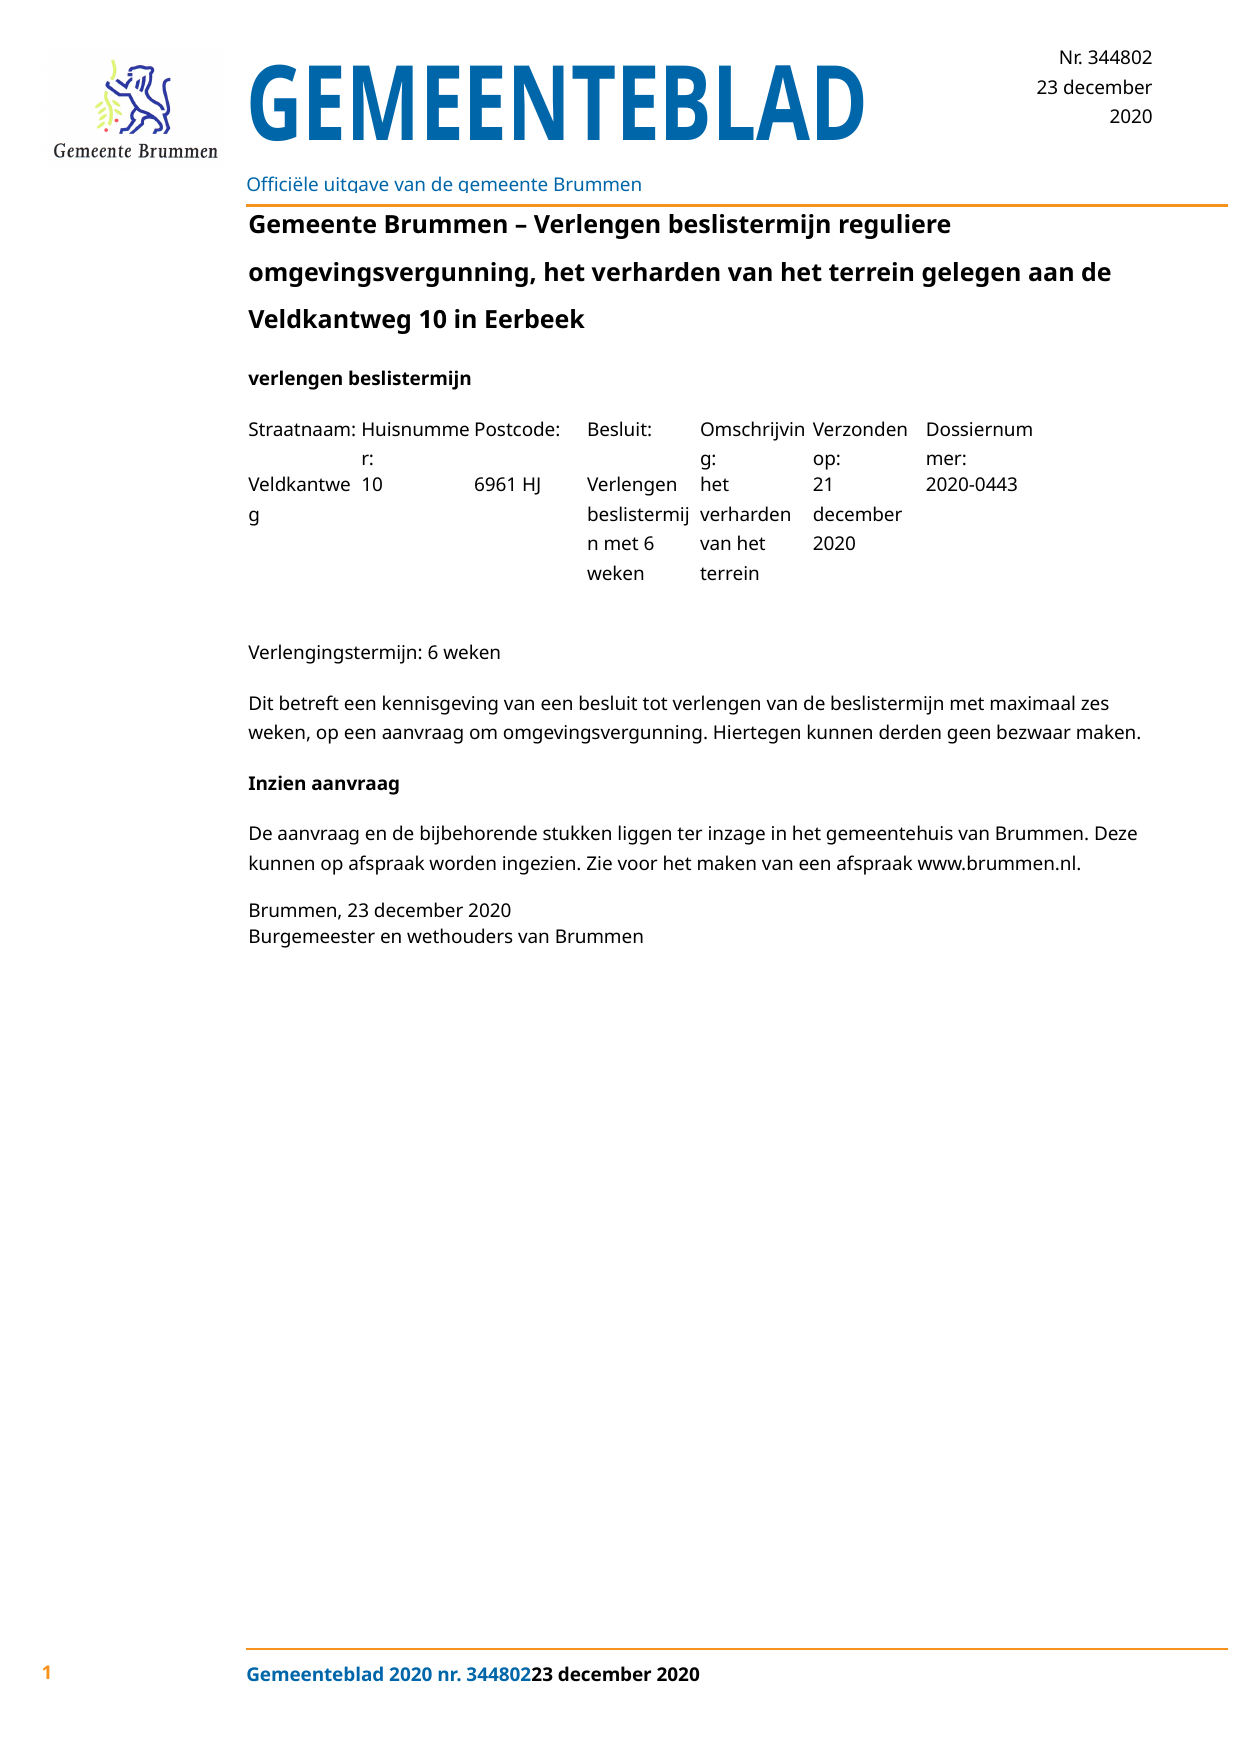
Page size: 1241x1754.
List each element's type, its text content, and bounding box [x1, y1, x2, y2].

picture [41, 47, 231, 172]
table_header Omschrijving: [700, 416, 813, 471]
text Dit betreft een kennisgeving van een besluit tot verlengen van de beslistermijn met maximaal zes weken, op een aanvraag om omgevingsvergunning. Hiertegen kunnen derden geen bezwaar maken. [248, 690, 1152, 745]
text Gemeente Brummen – Verlengen beslistermijn reguliere omgevingsvergunning, het verharden van het terrein gelegen aan de Veldkantweg 10 in Eerbeek [248, 207, 1152, 336]
text Brummen, 23 december 2020 [248, 898, 1152, 923]
table_cell 10 [361, 471, 474, 586]
table_header Huisnummer: [361, 416, 474, 471]
table_cell Verlengen beslistermijn met 6 weken [587, 471, 700, 586]
text Inzien aanvraag [248, 770, 1152, 796]
table_cell 2020-0443 [926, 471, 1038, 586]
table_cell Veldkantweg [248, 471, 361, 586]
text Verlengingstermijn: 6 weken [248, 639, 1152, 665]
text De aanvraag en de bijbehorende stukken liggen ter inzage in het gemeentehuis van Brummen. Deze kunnen op afspraak worden ingezien. Zie voor het maken van een afspraak www.brummen.nl. [248, 820, 1152, 876]
table_cell [1039, 471, 1152, 586]
table_cell 6961 HJ [474, 471, 587, 586]
table_header Postcode: [474, 416, 587, 471]
table_cell het verharden van het terrein [700, 471, 813, 586]
table_header [1039, 416, 1152, 471]
table_header Verzonden op: [813, 416, 926, 471]
table_header Besluit: [587, 416, 700, 471]
table_header Straatnaam: [248, 416, 361, 471]
table_cell 21 december 2020 [813, 471, 926, 586]
text Burgemeester en wethouders van Brummen [248, 923, 1152, 949]
text verlengen beslistermijn [248, 366, 1152, 391]
table_header Dossiernummer: [926, 416, 1038, 471]
